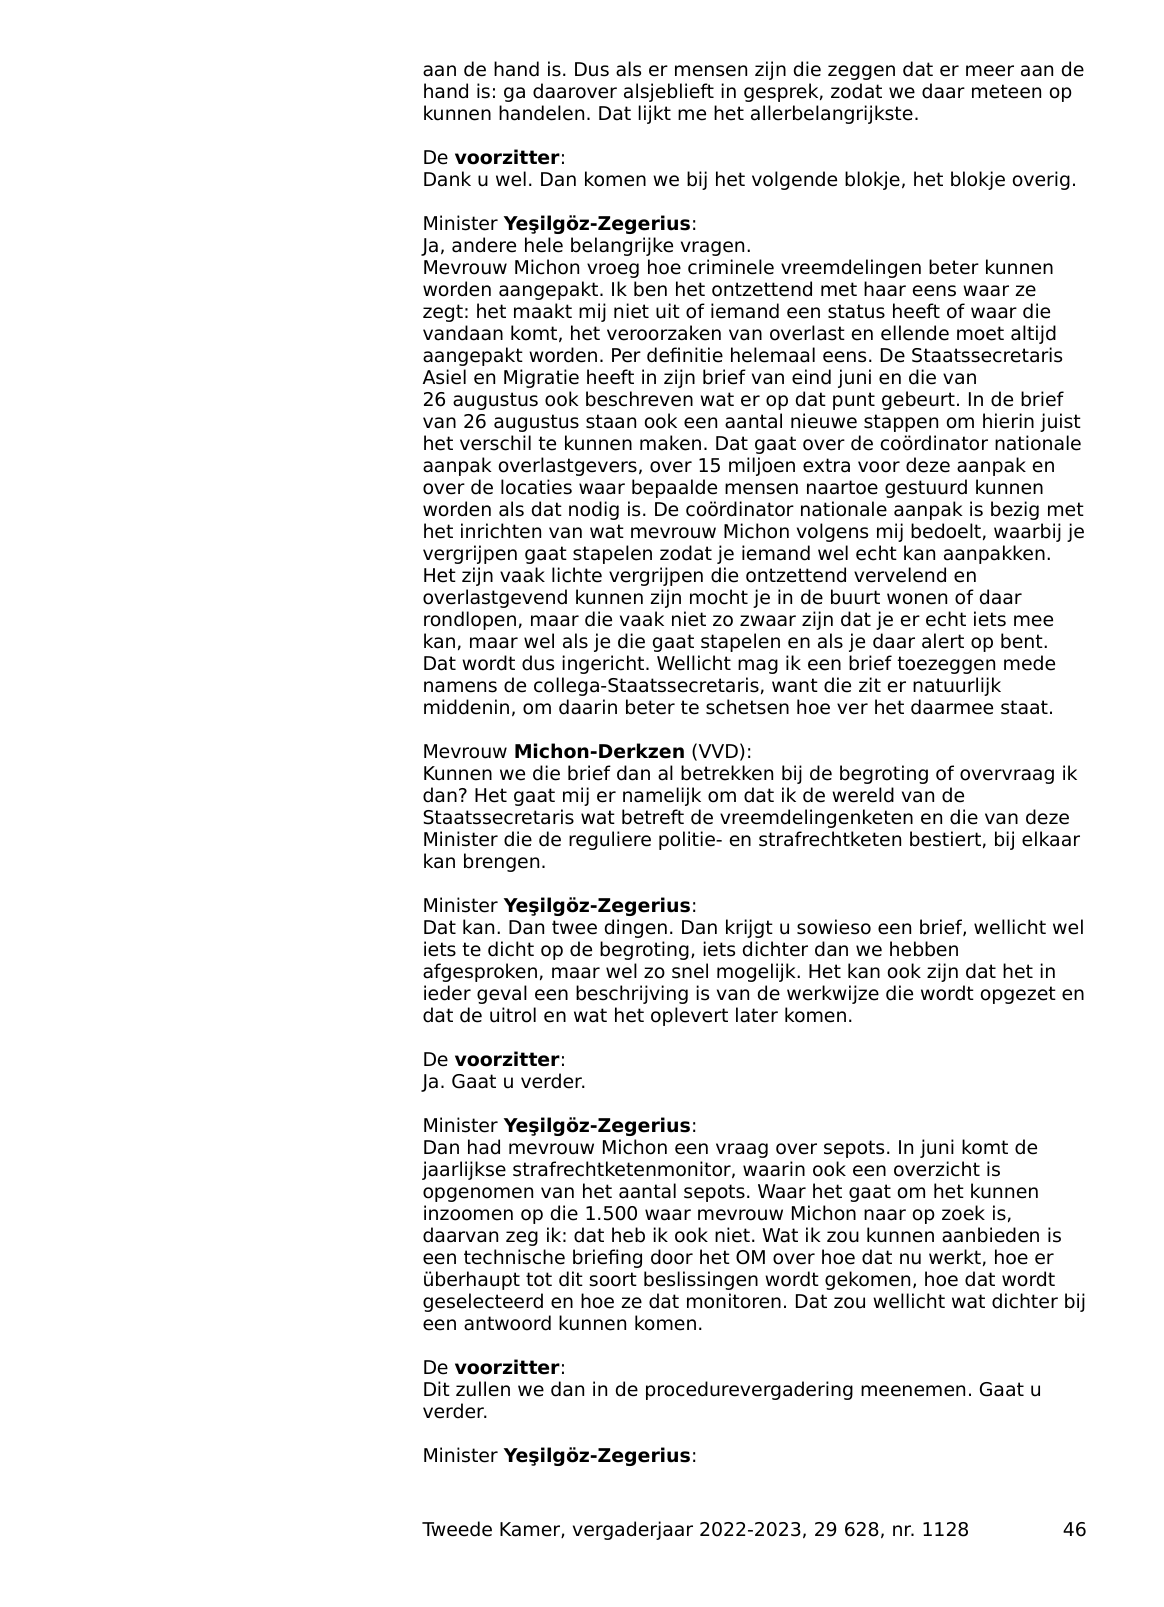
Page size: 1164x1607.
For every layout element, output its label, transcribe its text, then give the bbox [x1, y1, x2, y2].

text Ja, andere hele belangrijke vragen. [422, 235, 1087, 257]
text Kunnen we die brief dan al betrekken bij de begroting of overvraag ik dan? Het gaat mij er namelijk om dat ik de wereld van de Staatssecretaris wat betreft de vreemdelingenketen en die van deze Minister die de reguliere politie- en strafrechtketen bestiert, bij elkaar kan brengen. [422, 763, 1087, 873]
text Minister Yeşilgöz-Zegerius: [422, 1445, 1087, 1467]
text Dank u wel. Dan komen we bij het volgende blokje, het blokje overig. [422, 169, 1087, 191]
text Dit zullen we dan in de procedurevergadering meenemen. Gaat u verder. [422, 1379, 1087, 1423]
text Dat kan. Dan twee dingen. Dan krijgt u sowieso een brief, wellicht wel iets te dicht op de begroting, iets dichter dan we hebben afgesproken, maar wel zo snel mogelijk. Het kan ook zijn dat het in ieder geval een beschrijving is van de werkwijze die wordt opgezet en dat de uitrol en wat het oplevert later komen. [422, 917, 1087, 1027]
text Mevrouw Michon vroeg hoe criminele vreemdelingen beter kunnen worden aangepakt. Ik ben het ontzettend met haar eens waar ze zegt: het maakt mij niet uit of iemand een status heeft of waar die vandaan komt, het veroorzaken van overlast en ellende moet altijd aangepakt worden. Per definitie helemaal eens. De Staatssecretaris Asiel en Migratie heeft in zijn brief van eind juni en die van 26 augustus ook beschreven wat er op dat punt gebeurt. In de brief van 26 augustus staan ook een aantal nieuwe stappen om hierin juist het verschil te kunnen maken. Dat gaat over de coördinator nationale aanpak overlastgevers, over 15 miljoen extra voor deze aanpak en over de locaties waar bepaalde mensen naartoe gestuurd kunnen worden als dat nodig is. De coördinator nationale aanpak is bezig met het inrichten van wat mevrouw Michon volgens mij bedoelt, waarbij je vergrijpen gaat stapelen zodat je iemand wel echt kan aanpakken. Het zijn vaak lichte vergrijpen die ontzettend vervelend en overlastgevend kunnen zijn mocht je in de buurt wonen of daar rondlopen, maar die vaak niet zo zwaar zijn dat je er echt iets mee kan, maar wel als je die gaat stapelen en als je daar alert op bent. Dat wordt dus ingericht. Wellicht mag ik een brief toezeggen mede namens de collega-Staatssecretaris, want die zit er natuurlijk middenin, om daarin beter te schetsen hoe ver het daarmee staat. [422, 257, 1087, 719]
text Minister Yeşilgöz-Zegerius: [422, 895, 1087, 917]
text Dan had mevrouw Michon een vraag over sepots. In juni komt de jaarlijkse strafrechtketenmonitor, waarin ook een overzicht is opgenomen van het aantal sepots. Waar het gaat om het kunnen inzoomen op die 1.500 waar mevrouw Michon naar op zoek is, daarvan zeg ik: dat heb ik ook niet. Wat ik zou kunnen aanbieden is een technische briefing door het OM over hoe dat nu werkt, hoe er überhaupt tot dit soort beslissingen wordt gekomen, hoe dat wordt geselecteerd en hoe ze dat monitoren. Dat zou wellicht wat dichter bij een antwoord kunnen komen. [422, 1137, 1087, 1335]
text De voorzitter: [422, 1049, 1087, 1071]
text Minister Yeşilgöz-Zegerius: [422, 213, 1087, 235]
text De voorzitter: [422, 1357, 1087, 1379]
text aan de hand is. Dus als er mensen zijn die zeggen dat er meer aan de hand is: ga daarover alsjeblieft in gesprek, zodat we daar meteen op kunnen handelen. Dat lijkt me het allerbelangrijkste. [422, 59, 1087, 125]
text Ja. Gaat u verder. [422, 1071, 1087, 1093]
text Minister Yeşilgöz-Zegerius: [422, 1115, 1087, 1137]
text De voorzitter: [422, 147, 1087, 169]
text Mevrouw Michon-Derkzen (VVD): [422, 741, 1087, 763]
